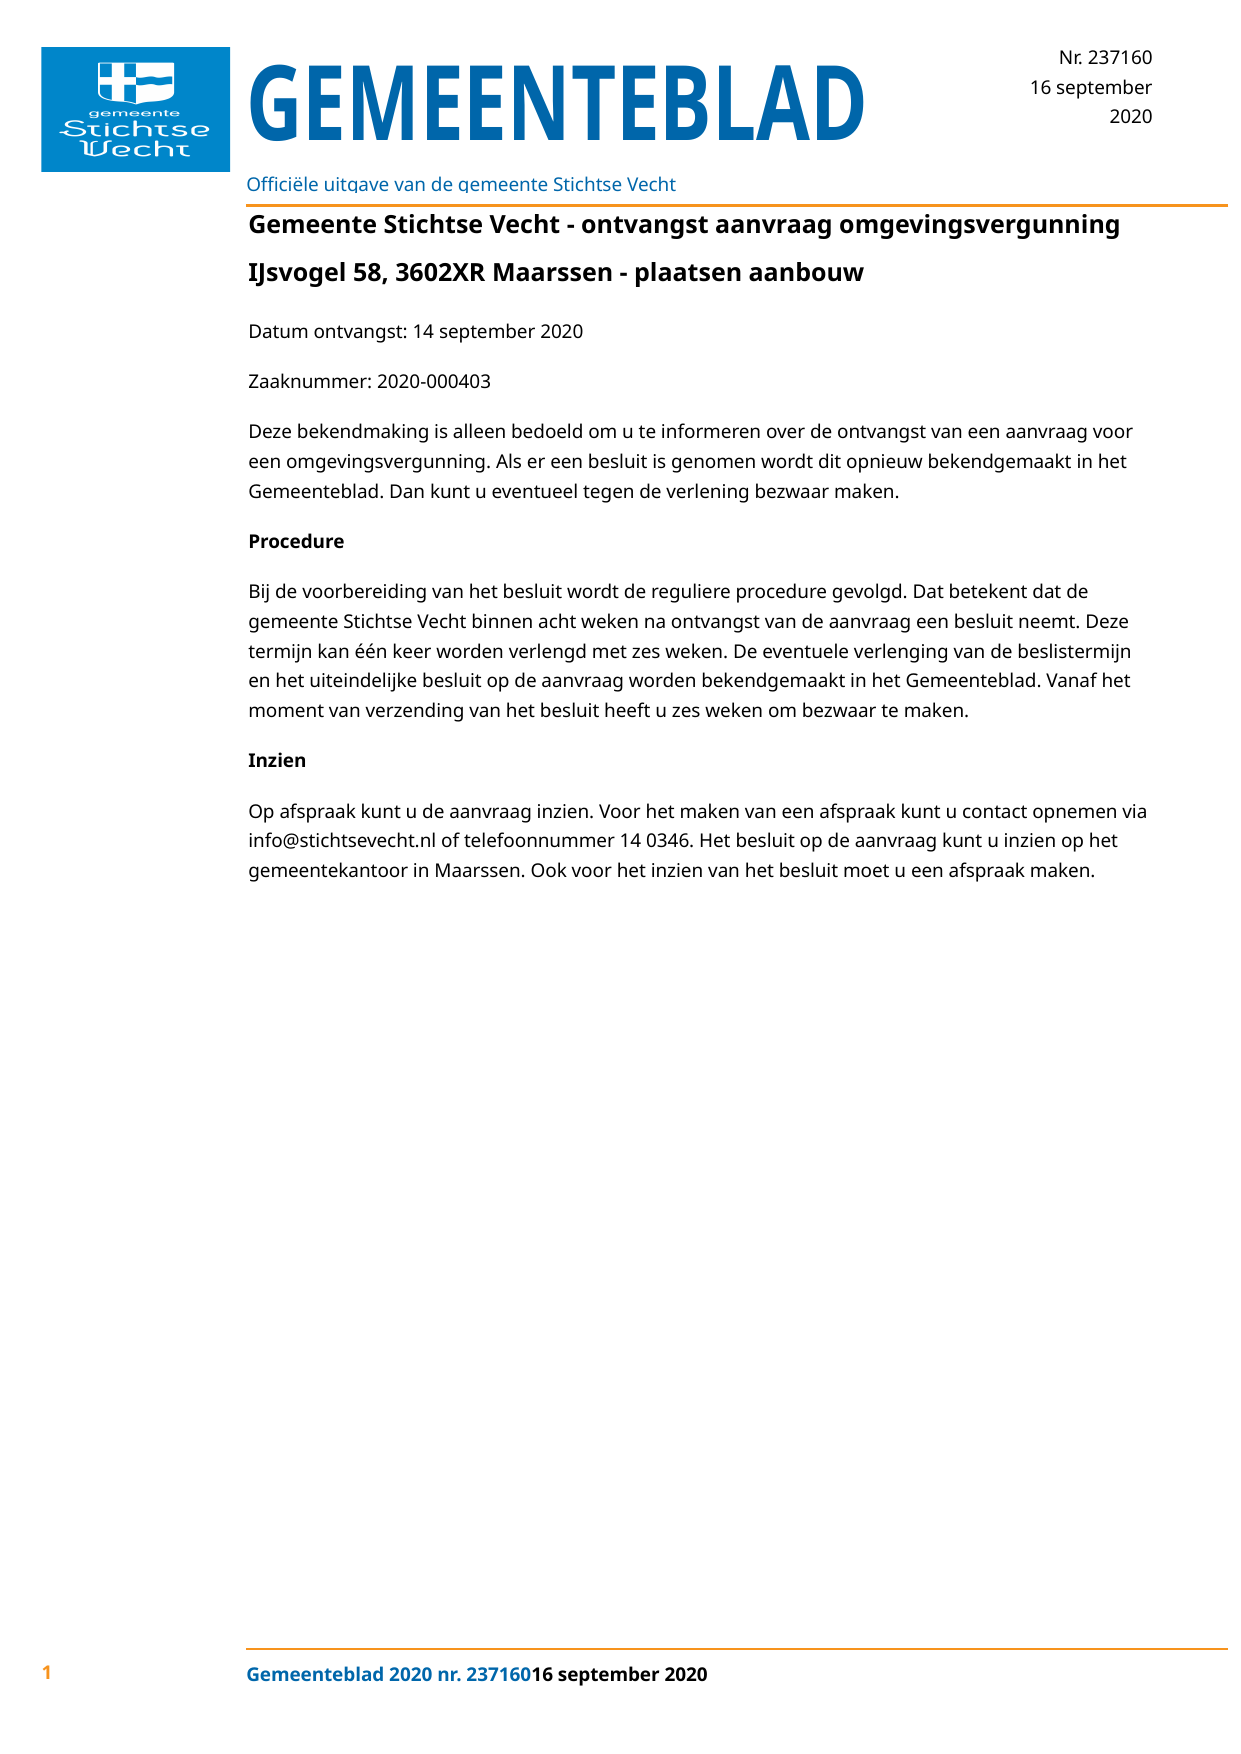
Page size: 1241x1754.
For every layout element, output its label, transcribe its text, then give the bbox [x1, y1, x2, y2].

picture [137, 63, 174, 103]
text Gemeente Stichtse Vecht - ontvangst aanvraag omgevingsvergunning IJsvogel 58, 3602XR Maarssen - plaatsen aanbouw [248, 207, 1152, 288]
text Datum ontvangst: 14 september 2020 [248, 318, 1152, 344]
text Op afspraak kunt u de aanvraag inzien. Voor het maken van een afspraak kunt u contact opnemen via info@stichtsevecht.nl of telefoonnummer 14 0346. Het besluit op de aanvraag kunt u inzien op het gemeentekantoor in Maarssen. Ook voor het inzien van het besluit moet u een afspraak maken. [248, 798, 1152, 883]
picture [99, 63, 135, 101]
text Procedure [248, 528, 1152, 554]
text Deze bekendmaking is alleen bedoeld om u te informeren over de ontvangst van een aanvraag voor een omgevingsvergunning. Als er een besluit is genomen wordt dit opnieuw bekendgemaakt in het Gemeenteblad. Dan kunt u eventueel tegen de verlening bezwaar maken. [248, 419, 1152, 504]
text Bij de voorbereiding van het besluit wordt de reguliere procedure gevolgd. Dat betekent dat de gemeente Stichtse Vecht binnen acht weken na ontvangst van de aanvraag een besluit neemt. Deze termijn kan één keer worden verlengd met zes weken. De eventuele verlenging van de beslistermijn en het uiteindelijke besluit op de aanvraag worden bekendgemaakt in het Gemeenteblad. Vanaf het moment van verzending van het besluit heeft u zes weken om bezwaar te maken. [248, 579, 1152, 723]
text Inzien [248, 747, 1152, 773]
text Zaaknummer: 2020-000403 [248, 368, 1152, 394]
